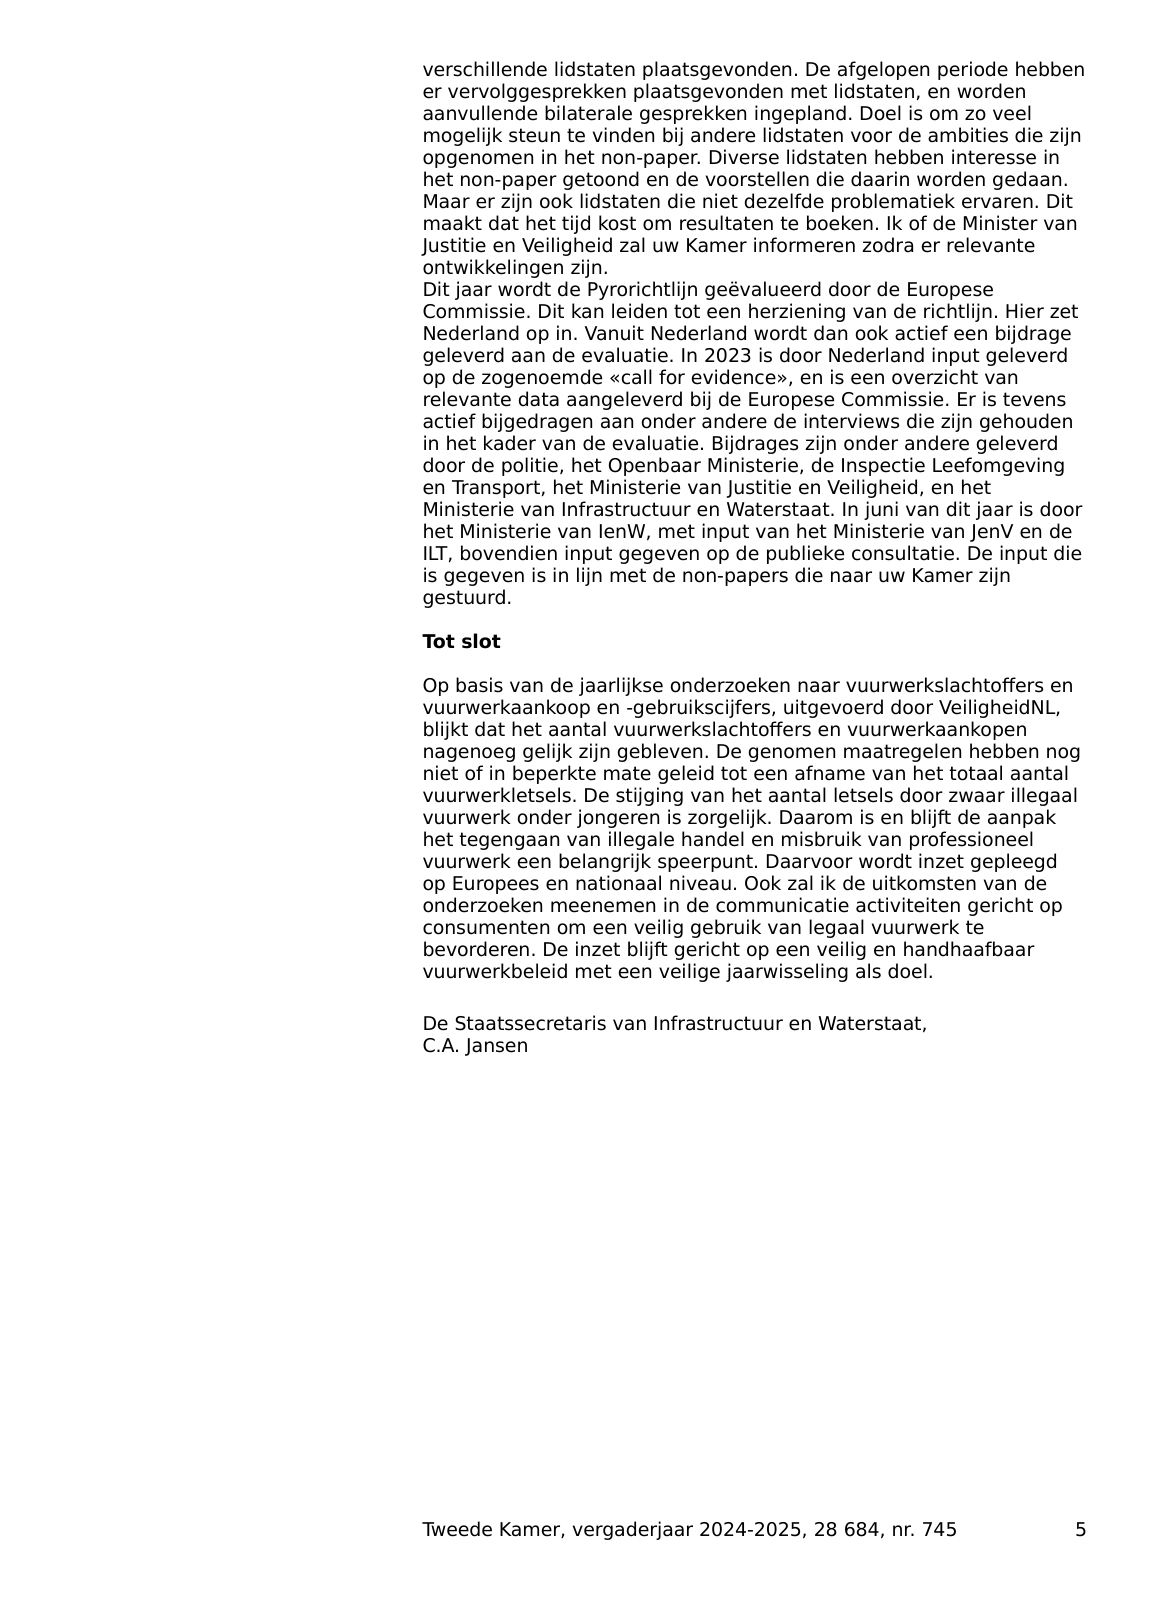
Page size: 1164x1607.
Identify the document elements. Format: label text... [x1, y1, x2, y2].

text De Staatssecretaris van Infrastructuur en Waterstaat, C.A. Jansen [422, 1013, 1087, 1057]
subtitle Tot slot [422, 631, 1087, 653]
text verschillende lidstaten plaatsgevonden. De afgelopen periode hebben er vervolggesprekken plaatsgevonden met lidstaten, en worden aanvullende bilaterale gesprekken ingepland. Doel is om zo veel mogelijk steun te vinden bij andere lidstaten voor de ambities die zijn opgenomen in het non-paper. Diverse lidstaten hebben interesse in het non-paper getoond en de voorstellen die daarin worden gedaan. Maar er zijn ook lidstaten die niet dezelfde problematiek ervaren. Dit maakt dat het tijd kost om resultaten te boeken. Ik of de Minister van Justitie en Veiligheid zal uw Kamer informeren zodra er relevante ontwikkelingen zijn. [422, 59, 1087, 279]
text Op basis van de jaarlijkse onderzoeken naar vuurwerkslachtoffers en vuurwerkaankoop en -gebruikscijfers, uitgevoerd door VeiligheidNL, blijkt dat het aantal vuurwerkslachtoffers en vuurwerkaankopen nagenoeg gelijk zijn gebleven. De genomen maatregelen hebben nog niet of in beperkte mate geleid tot een afname van het totaal aantal vuurwerkletsels. De stijging van het aantal letsels door zwaar illegaal vuurwerk onder jongeren is zorgelijk. Daarom is en blijft de aanpak het tegengaan van illegale handel en misbruik van professioneel vuurwerk een belangrijk speerpunt. Daarvoor wordt inzet gepleegd op Europees en nationaal niveau. Ook zal ik de uitkomsten van de onderzoeken meenemen in de communicatie activiteiten gericht op consumenten om een veilig gebruik van legaal vuurwerk te bevorderen. De inzet blijft gericht op een veilig en handhaafbaar vuurwerkbeleid met een veilige jaarwisseling als doel. [422, 675, 1087, 983]
text Dit jaar wordt de Pyrorichtlijn geëvalueerd door de Europese Commissie. Dit kan leiden tot een herziening van de richtlijn. Hier zet Nederland op in. Vanuit Nederland wordt dan ook actief een bijdrage geleverd aan de evaluatie. In 2023 is door Nederland input geleverd op de zogenoemde «call for evidence», en is een overzicht van relevante data aangeleverd bij de Europese Commissie. Er is tevens actief bijgedragen aan onder andere de interviews die zijn gehouden in het kader van de evaluatie. Bijdrages zijn onder andere geleverd door de politie, het Openbaar Ministerie, de Inspectie Leefomgeving en Transport, het Ministerie van Justitie en Veiligheid, en het Ministerie van Infrastructuur en Waterstaat. In juni van dit jaar is door het Ministerie van IenW, met input van het Ministerie van JenV en de ILT, bovendien input gegeven op de publieke consultatie. De input die is gegeven is in lijn met de non-papers die naar uw Kamer zijn gestuurd. [422, 279, 1087, 608]
